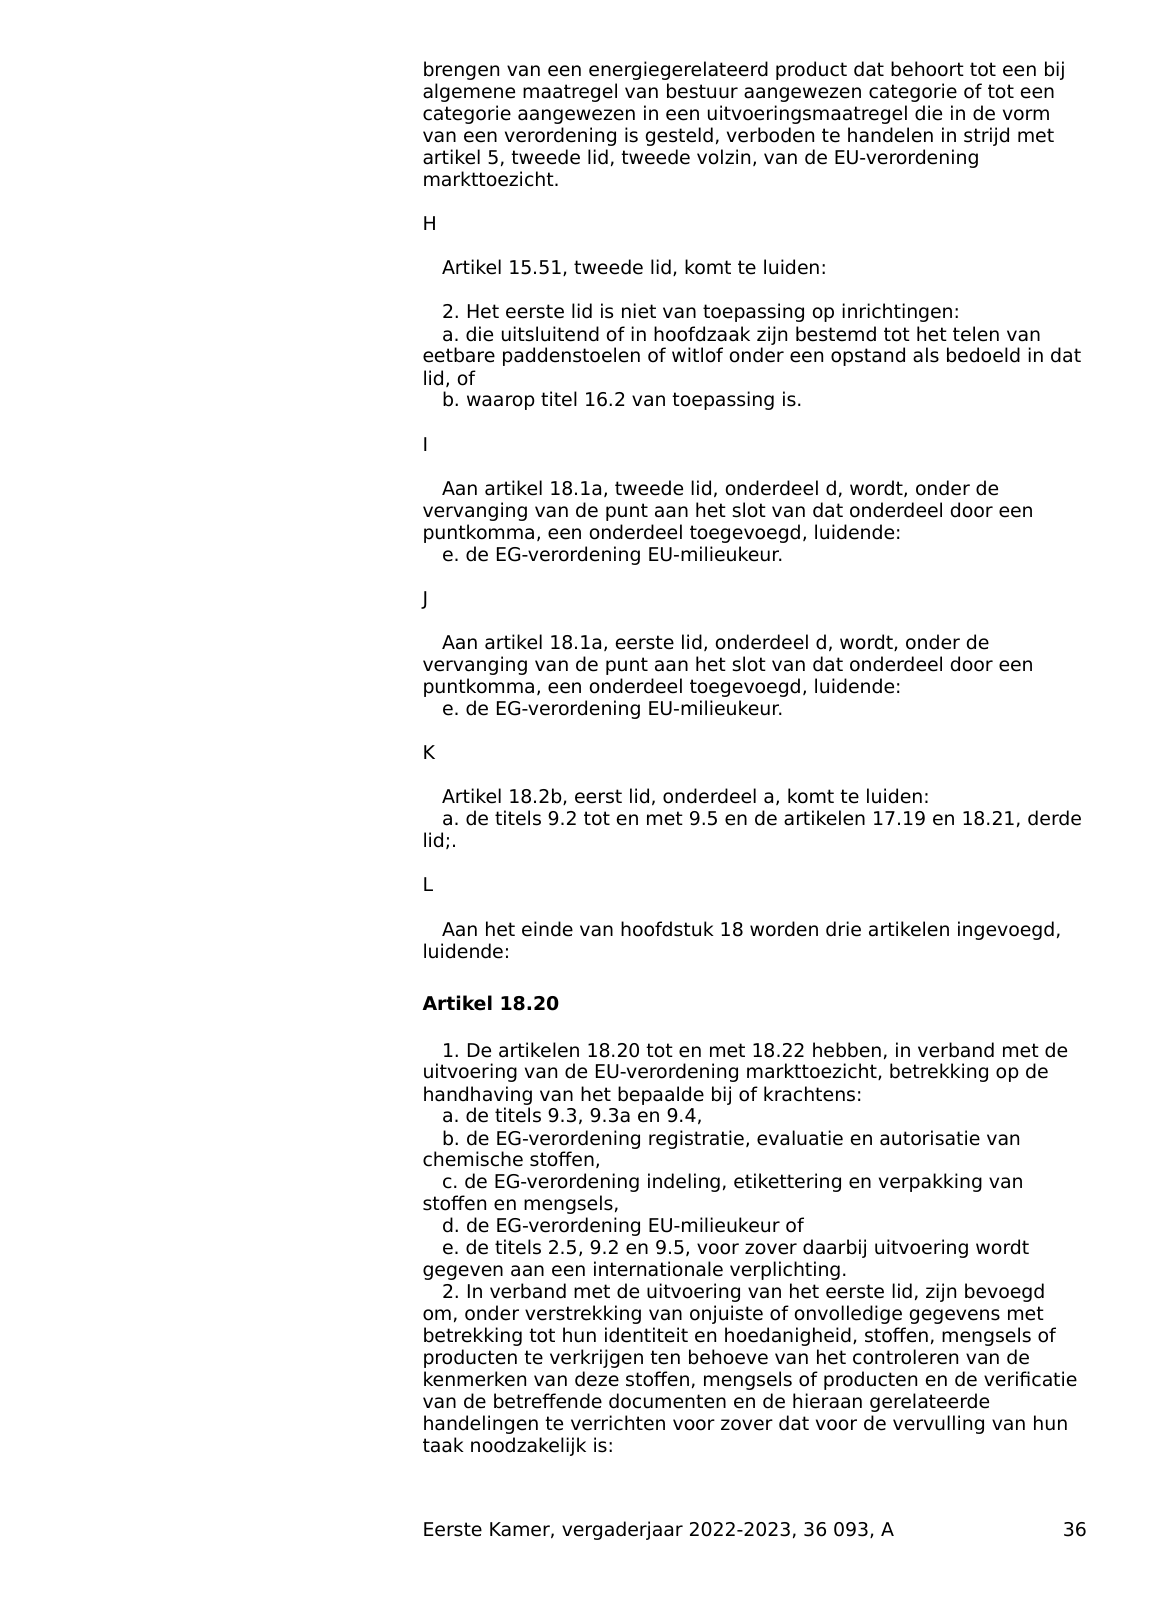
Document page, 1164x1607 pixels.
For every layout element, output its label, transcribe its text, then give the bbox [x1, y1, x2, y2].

text Aan artikel 18.1a, eerste lid, onderdeel d, wordt, onder de vervanging van de punt aan het slot van dat onderdeel door een puntkomma, een onderdeel toegevoegd, luidende: [422, 632, 1087, 698]
text a. de titels 9.2 tot en met 9.5 en de artikelen 17.19 en 18.21, derde lid;. [422, 808, 1087, 852]
text L [422, 874, 1087, 896]
text 1. De artikelen 18.20 tot en met 18.22 hebben, in verband met de uitvoering van de EU-verordening markttoezicht, betrekking op de handhaving van het bepaalde bij of krachtens: [422, 1039, 1087, 1105]
text d. de EG-verordening EU-milieukeur of [422, 1215, 1087, 1237]
text J [422, 588, 1087, 610]
text H [422, 213, 1087, 235]
text c. de EG-verordening indeling, etikettering en verpakking van stoffen en mengsels, [422, 1171, 1087, 1215]
text Artikel 15.51, tweede lid, komt te luiden: [422, 257, 1087, 279]
subtitle Artikel 18.20 [422, 992, 1087, 1014]
text K [422, 742, 1087, 764]
text 2. Het eerste lid is niet van toepassing op inrichtingen: [422, 301, 1087, 323]
text Aan artikel 18.1a, tweede lid, onderdeel d, wordt, onder de vervanging van de punt aan het slot van dat onderdeel door een puntkomma, een onderdeel toegevoegd, luidende: [422, 478, 1087, 544]
text a. de titels 9.3, 9.3a en 9.4, [422, 1105, 1087, 1127]
text b. de EG-verordening registratie, evaluatie en autorisatie van chemische stoffen, [422, 1127, 1087, 1171]
text Artikel 18.2b, eerst lid, onderdeel a, komt te luiden: [422, 786, 1087, 808]
text brengen van een energiegerelateerd product dat behoort tot een bij algemene maatregel van bestuur aangewezen categorie of tot een categorie aangewezen in een uitvoeringsmaatregel die in de vorm van een verordening is gesteld, verboden te handelen in strijd met artikel 5, tweede lid, tweede volzin, van de EU-verordening markttoezicht. [422, 59, 1087, 191]
text a. die uitsluitend of in hoofdzaak zijn bestemd tot het telen van eetbare paddenstoelen of witlof onder een opstand als bedoeld in dat lid, of [422, 323, 1087, 389]
text I [422, 433, 1087, 456]
text e. de titels 2.5, 9.2 en 9.5, voor zover daarbij uitvoering wordt gegeven aan een internationale verplichting. [422, 1237, 1087, 1281]
text e. de EG-verordening EU-milieukeur. [422, 544, 1087, 566]
text b. waarop titel 16.2 van toepassing is. [422, 389, 1087, 411]
text 2. In verband met de uitvoering van het eerste lid, zijn bevoegd om, onder verstrekking van onjuiste of onvolledige gegevens met betrekking tot hun identiteit en hoedanigheid, stoffen, mengsels of producten te verkrijgen ten behoeve van het controleren van de kenmerken van deze stoffen, mengsels of producten en de verificatie van de betreffende documenten en de hieraan gerelateerde handelingen te verrichten voor zover dat voor de vervulling van hun taak noodzakelijk is: [422, 1281, 1087, 1457]
text e. de EG-verordening EU-milieukeur. [422, 698, 1087, 720]
text Aan het einde van hoofdstuk 18 worden drie artikelen ingevoegd, luidende: [422, 918, 1087, 962]
